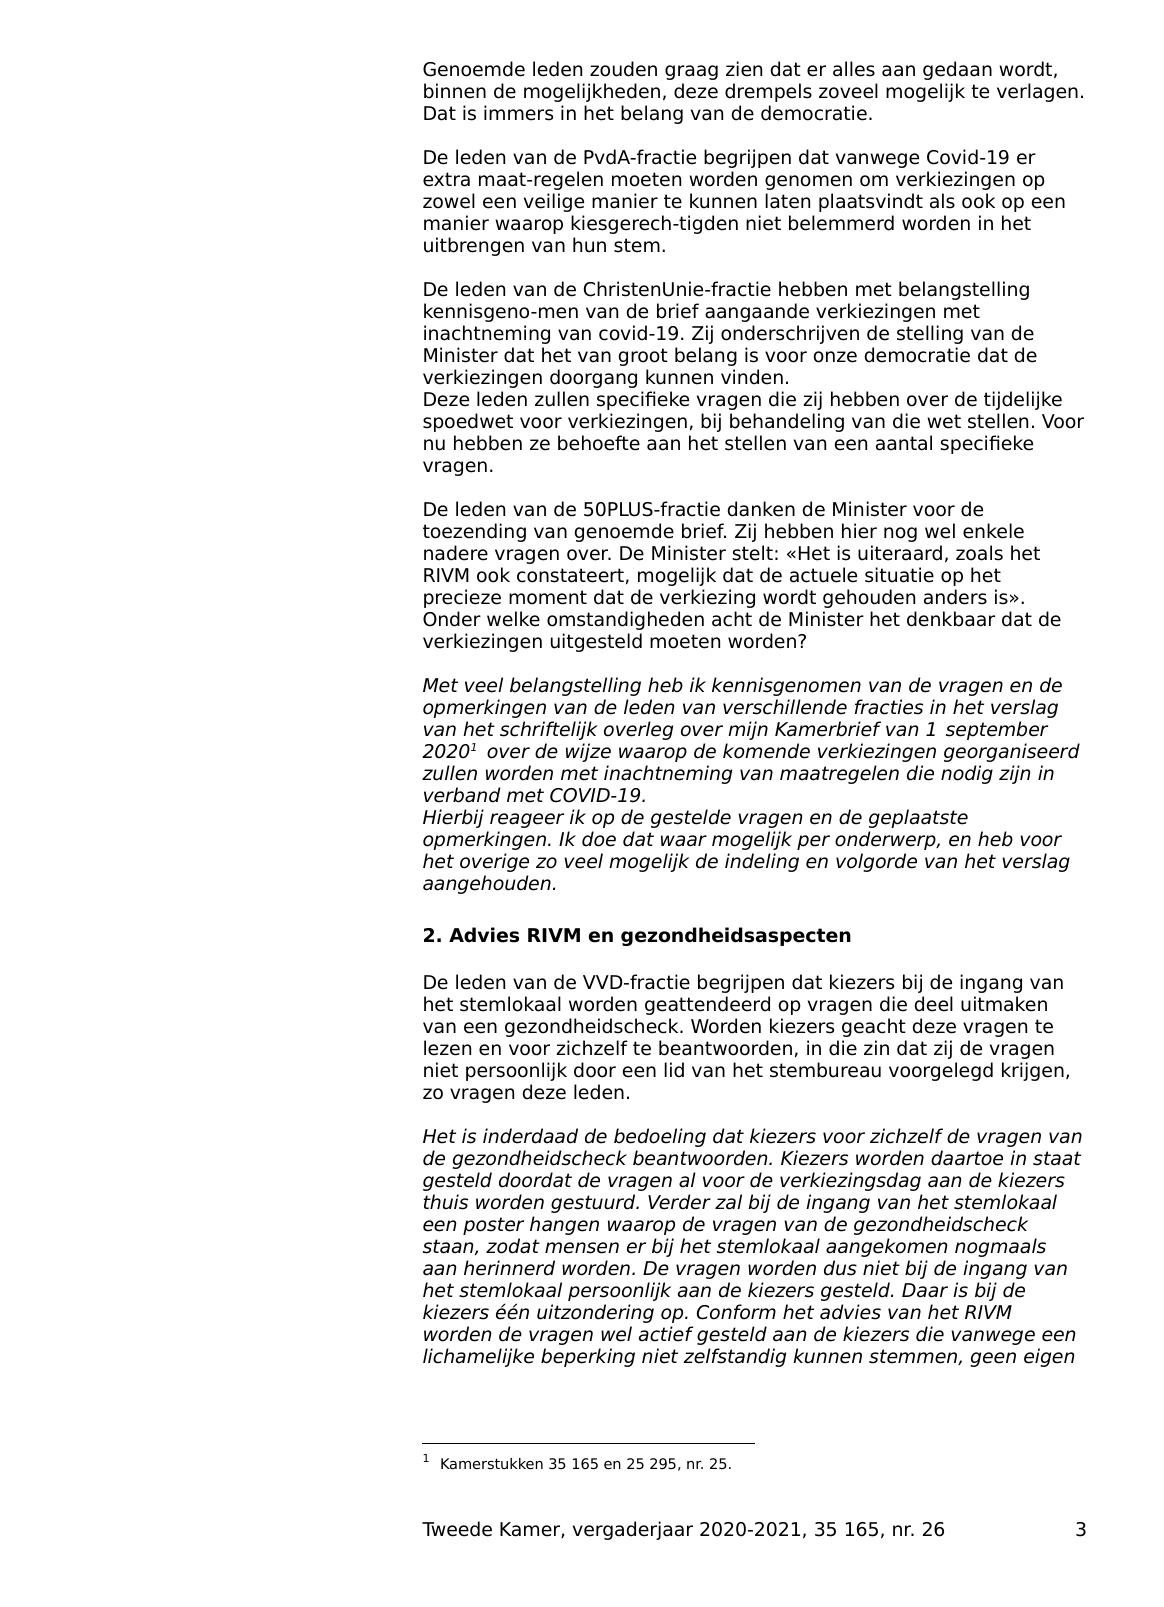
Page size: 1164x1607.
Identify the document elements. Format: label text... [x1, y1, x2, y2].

text De leden van de 50PLUS-fractie danken de Minister voor de toezending van genoemde brief. Zij hebben hier nog wel enkele nadere vragen over. De Minister stelt: «Het is uiteraard, zoals het RIVM ook constateert, mogelijk dat de actuele situatie op het precieze moment dat de verkiezing wordt gehouden anders is». Onder welke omstandigheden acht de Minister het denkbaar dat de verkiezingen uitgesteld moeten worden? [422, 499, 1087, 653]
text De leden van de PvdA-fractie begrijpen dat vanwege Covid-19 er extra maat-regelen moeten worden genomen om verkiezingen op zowel een veilige manier te kunnen laten plaatsvindt als ook op een manier waarop kiesgerech-tigden niet belemmerd worden in het uitbrengen van hun stem. [422, 147, 1087, 257]
text De leden van de ChristenUnie-fractie hebben met belangstelling kennisgeno-men van de brief aangaande verkiezingen met inachtneming van covid-19. Zij onderschrijven de stelling van de Minister dat het van groot belang is voor onze democratie dat de verkiezingen doorgang kunnen vinden. [422, 279, 1087, 389]
text Kamerstukken 35 165 en 25 295, nr. 25. [422, 1452, 1087, 1474]
text Met veel belangstelling heb ik kennisgenomen van de vragen en de opmerkingen van de leden van verschillende fracties in het verslag van het schriftelijk overleg over mijn Kamerbrief van 1 september 2020 over de wijze waarop de komende verkiezingen georganiseerd zullen worden met inachtneming van maatregelen die nodig zijn in verband met COVID-19. [422, 675, 1087, 807]
subtitle 2. Advies RIVM en gezondheidsaspecten [422, 925, 1087, 947]
text Deze leden zullen specifieke vragen die zij hebben over de tijdelijke spoedwet voor verkiezingen, bij behandeling van die wet stellen. Voor nu hebben ze behoefte aan het stellen van een aantal specifieke vragen. [422, 389, 1087, 477]
text De leden van de VVD-fractie begrijpen dat kiezers bij de ingang van het stemlokaal worden geattendeerd op vragen die deel uitmaken van een gezondheidscheck. Worden kiezers geacht deze vragen te lezen en voor zichzelf te beantwoorden, in die zin dat zij de vragen niet persoonlijk door een lid van het stembureau voorgelegd krijgen, zo vragen deze leden. [422, 972, 1087, 1104]
text Het is inderdaad de bedoeling dat kiezers voor zichzelf de vragen van de gezondheidscheck beantwoorden. Kiezers worden daartoe in staat gesteld doordat de vragen al voor de verkiezingsdag aan de kiezers thuis worden gestuurd. Verder zal bij de ingang van het stemlokaal een poster hangen waarop de vragen van de gezondheidscheck staan, zodat mensen er bij het stemlokaal aangekomen nogmaals aan herinnerd worden. De vragen worden dus niet bij de ingang van het stemlokaal persoonlijk aan de kiezers gesteld. Daar is bij de kiezers één uitzondering op. Conform het advies van het RIVM worden de vragen wel actief gesteld aan de kiezers die vanwege een lichamelijke beperking niet zelfstandig kunnen stemmen, geen eigen [422, 1126, 1087, 1368]
text Hierbij reageer ik op de gestelde vragen en de geplaatste opmerkingen. Ik doe dat waar mogelijk per onderwerp, en heb voor het overige zo veel mogelijk de indeling en volgorde van het verslag aangehouden. [422, 807, 1087, 895]
text Genoemde leden zouden graag zien dat er alles aan gedaan wordt, binnen de mogelijkheden, deze drempels zoveel mogelijk te verlagen. Dat is immers in het belang van de democratie. [422, 59, 1087, 125]
